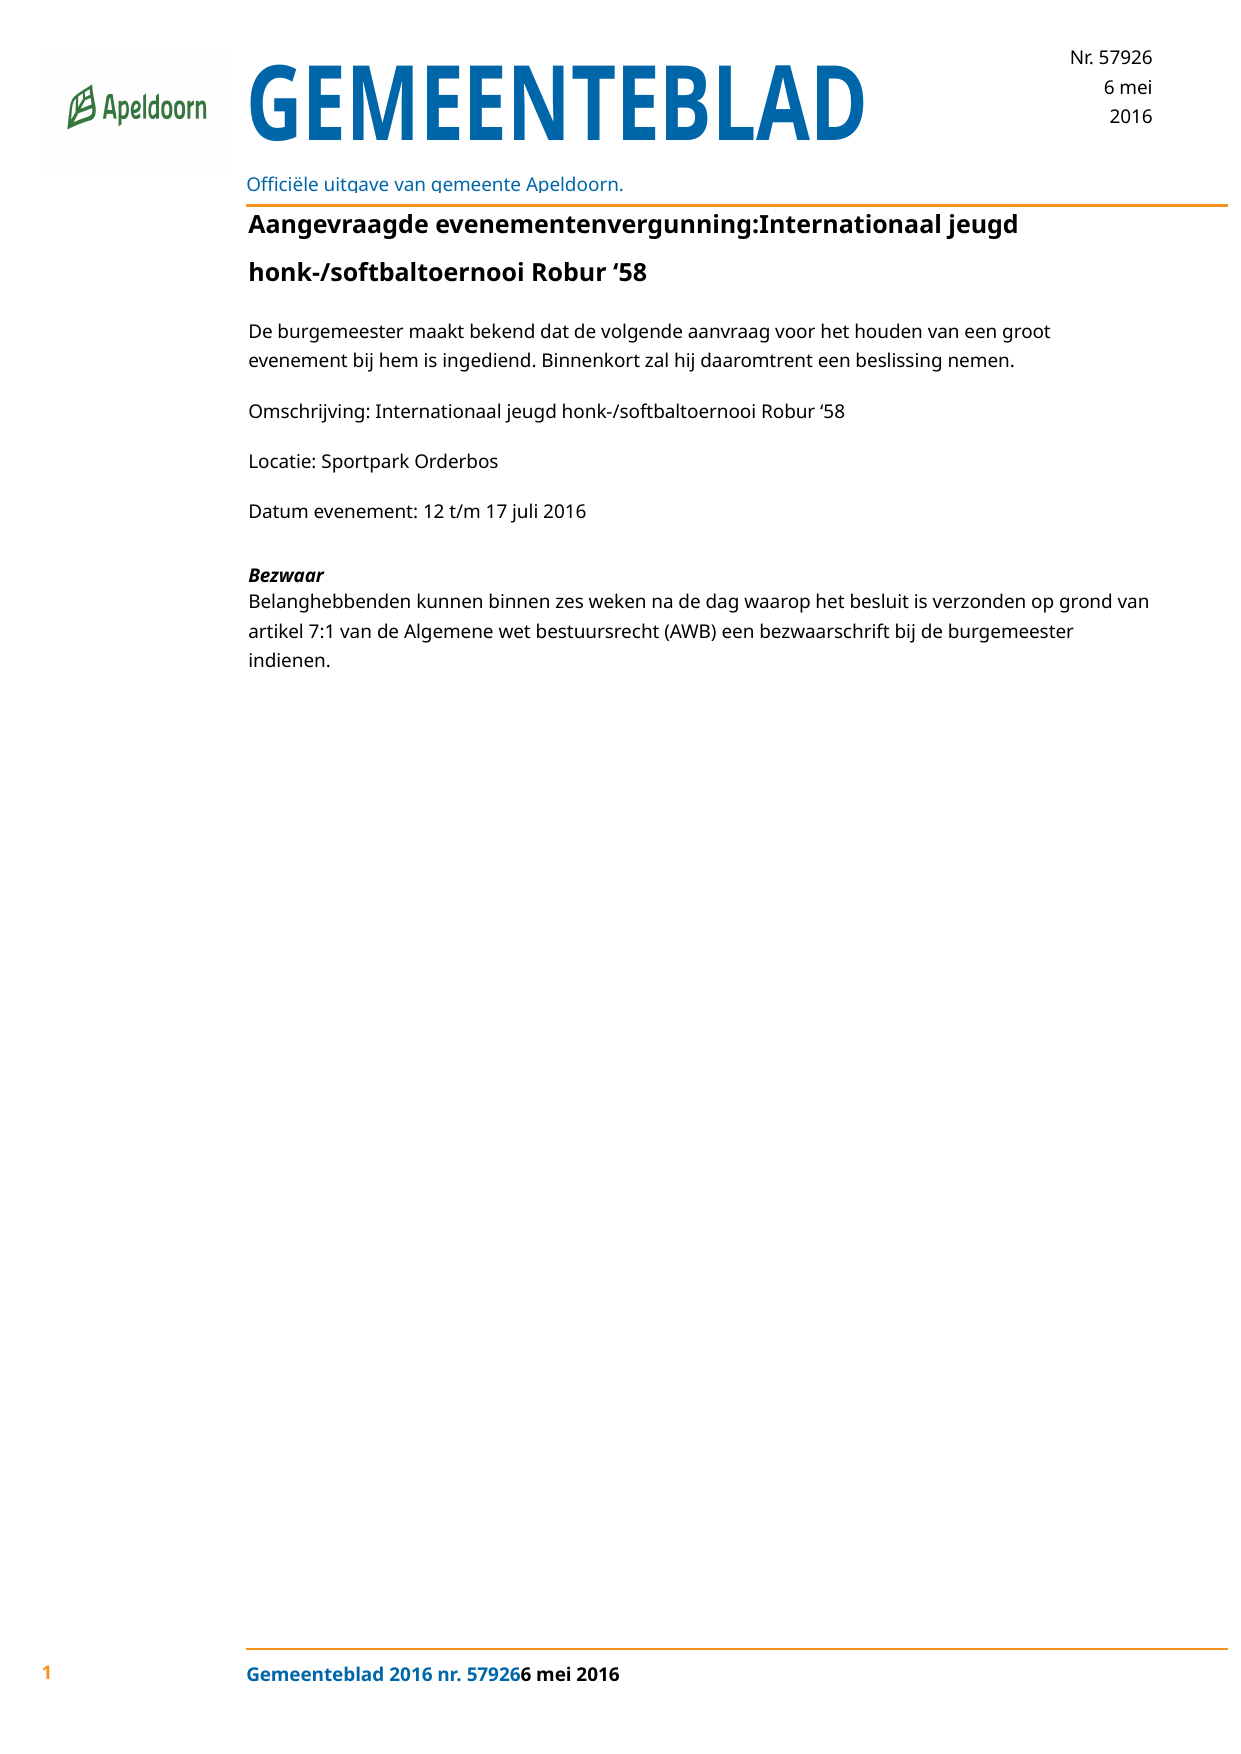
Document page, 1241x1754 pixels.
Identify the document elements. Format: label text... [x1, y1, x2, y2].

text Aangevraagde evenementenvergunning:Internationaal jeugd honk-/softbaltoernooi Robur ‘58 [248, 207, 1152, 288]
text Belanghebbenden kunnen binnen zes weken na de dag waarop het besluit is verzonden op grond van artikel 7:1 van de Algemene wet bestuursrecht (AWB) een bezwaarschrift bij de burgemeester indienen. [248, 588, 1152, 673]
text De burgemeester maakt bekend dat de volgende aanvraag voor het houden van een groot evenement bij hem is ingediend. Binnenkort zal hij daaromtrent een beslissing nemen. [248, 318, 1152, 373]
text Datum evenement: 12 t/m 17 juli 2016 [248, 499, 1152, 524]
text Locatie: Sportpark Orderbos [248, 448, 1152, 474]
text Omschrijving: Internationaal jeugd honk-/softbaltoernooi Robur ‘58 [248, 398, 1152, 424]
text Bezwaar [248, 563, 1152, 588]
picture [41, 47, 231, 172]
